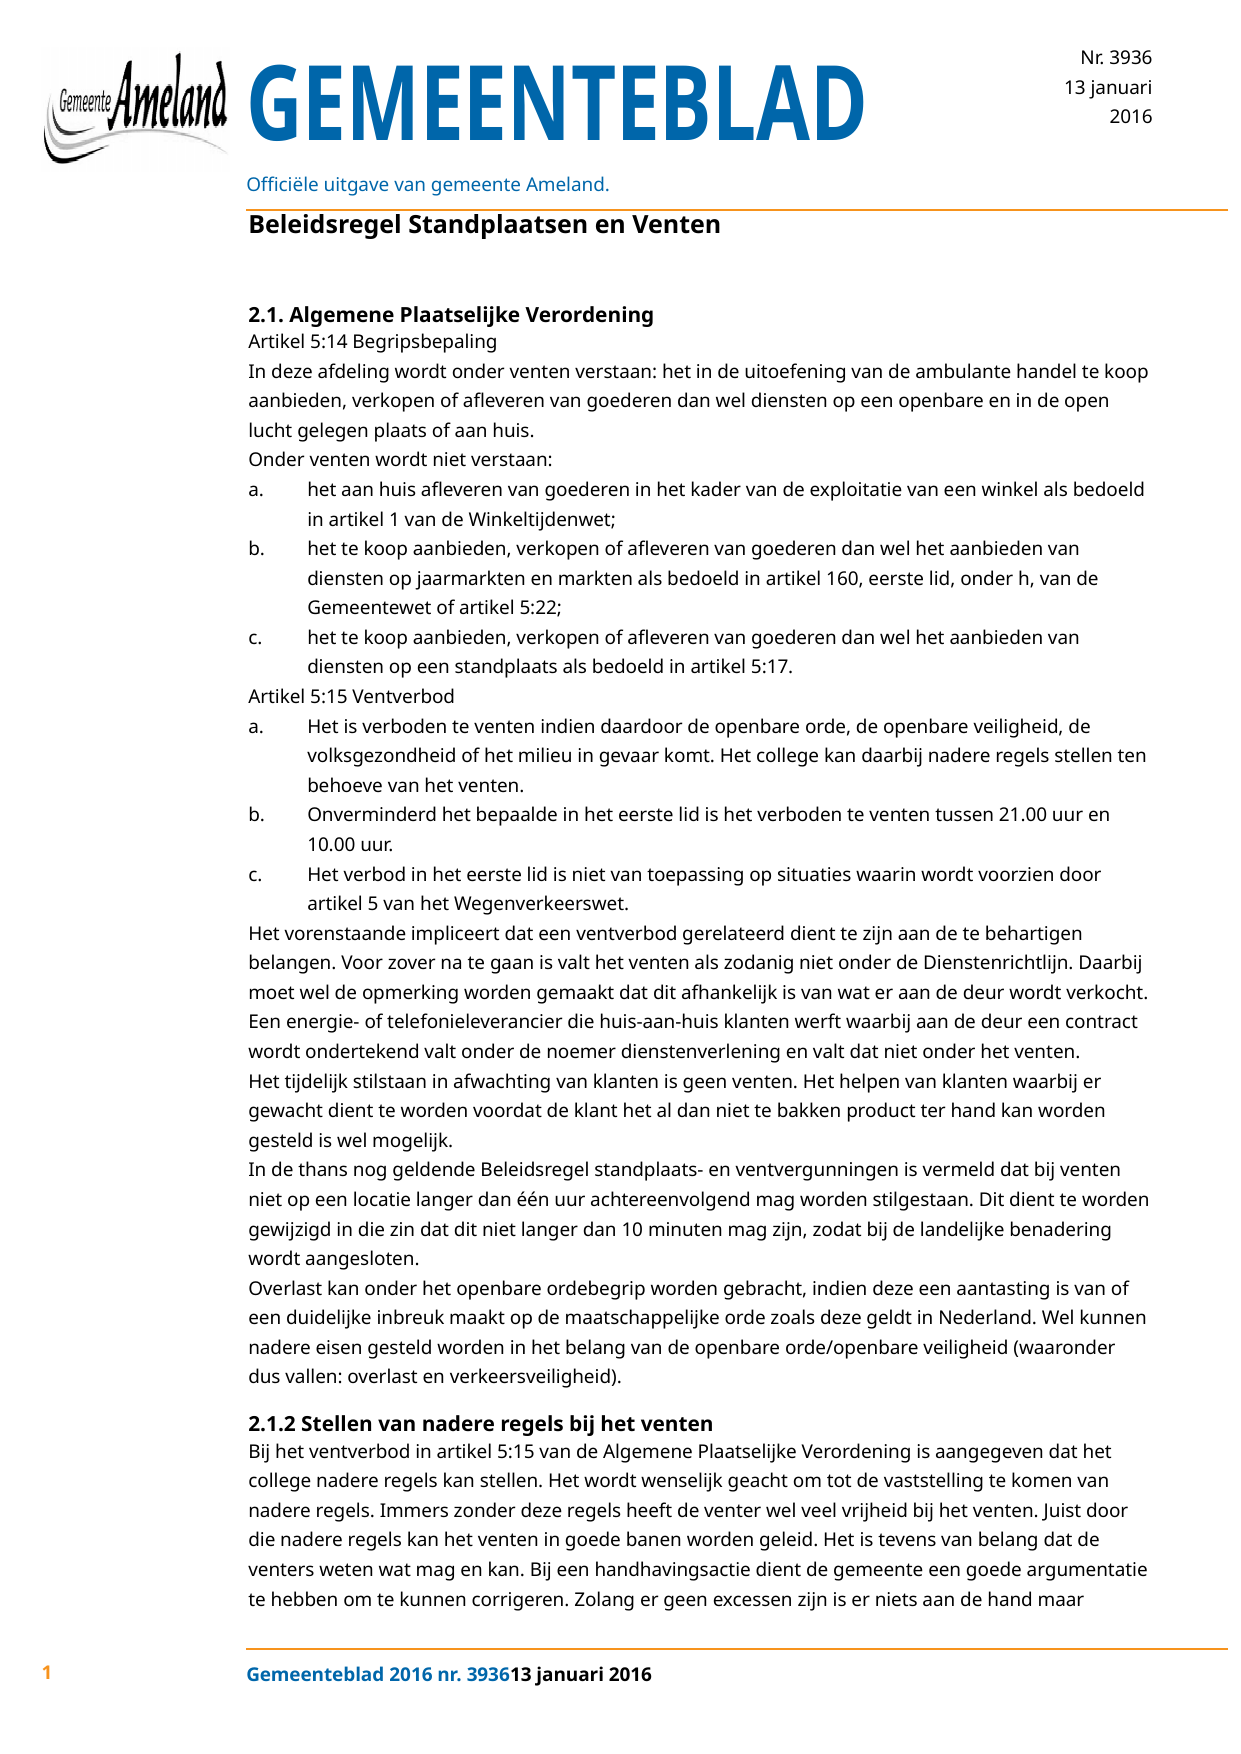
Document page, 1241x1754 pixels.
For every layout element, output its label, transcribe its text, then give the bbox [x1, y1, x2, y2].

text In de thans nog geldende Beleidsregel standplaats- en ventvergunningen is vermeld dat bij venten niet op een locatie langer dan één uur achtereenvolgend mag worden stilgestaan. Dit dient te worden gewijzigd in die zin dat dit niet langer dan 10 minuten mag zijn, zodat bij de landelijke benadering wordt aangesloten. [248, 1157, 1152, 1271]
picture [41, 47, 231, 172]
list het te koop aanbieden, verkopen of afleveren van goederen dan wel het aanbieden van diensten op jaarmarkten en markten als bedoeld in artikel 160, eerste lid, onder h, van de Gemeentewet of artikel 5:22; [248, 535, 1152, 620]
list Het is verboden te venten indien daardoor de openbare orde, de openbare veiligheid, de volksgezondheid of het milieu in gevaar komt. Het college kan daarbij nadere regels stellen ten behoeve van het venten. [248, 713, 1152, 798]
list het aan huis afleveren van goederen in het kader van de exploitatie van een winkel als bedoeld in artikel 1 van de Winkeltijdenwet; [248, 476, 1152, 532]
text Overlast kan onder het openbare ordebegrip worden gebracht, indien deze een aantasting is van of een duidelijke inbreuk maakt op de maatschappelijke orde zoals deze geldt in Nederland. Wel kunnen nadere eisen gesteld worden in het belang van de openbare orde/openbare veiligheid (waaronder dus vallen: overlast en verkeersveiligheid). [248, 1275, 1152, 1389]
text Artikel 5:15 Ventverbod [248, 683, 1152, 709]
text Beleidsregel Standplaatsen en Venten [248, 211, 1152, 241]
text Het tijdelijk stilstaan in afwachting van klanten is geen venten. Het helpen van klanten waarbij er gewacht dient te worden voordat de klant het al dan niet te bakken product ter hand kan worden gesteld is wel mogelijk. [248, 1068, 1152, 1153]
text Artikel 5:14 Begripsbepaling [248, 328, 1152, 354]
text Bij het ventverbod in artikel 5:15 van de Algemene Plaatselijke Verordening is aangegeven dat het college nadere regels kan stellen. Het wordt wenselijk geacht om tot de vaststelling te komen van nadere regels. Immers zonder deze regels heeft de venter wel veel vrijheid bij het venten. Juist door die nadere regels kan het venten in goede banen worden geleid. Het is tevens van belang dat de venters weten wat mag en kan. Bij een handhavingsactie dient de gemeente een goede argumentatie te hebben om te kunnen corrigeren. Zolang er geen excessen zijn is er niets aan de hand maar [248, 1438, 1152, 1611]
list het te koop aanbieden, verkopen of afleveren van goederen dan wel het aanbieden van diensten op een standplaats als bedoeld in artikel 5:17. [248, 624, 1152, 679]
text In deze afdeling wordt onder venten verstaan: het in de uitoefening van de ambulante handel te koop aanbieden, verkopen of afleveren van goederen dan wel diensten op een openbare en in de open lucht gelegen plaats of aan huis. [248, 358, 1152, 443]
list Onverminderd het bepaalde in het eerste lid is het verboden te venten tussen 21.00 uur en 10.00 uur. [248, 802, 1152, 857]
text 2.1. Algemene Plaatselijke Verordening [248, 300, 1152, 328]
text Het vorenstaande impliceert dat een ventverbod gerelateerd dient te zijn aan de te behartigen belangen. Voor zover na te gaan is valt het venten als zodanig niet onder de Dienstenrichtlijn. Daarbij moet wel de opmerking worden gemaakt dat dit afhankelijk is van wat er aan de deur wordt verkocht. Een energie- of telefonieleverancier die huis-aan-huis klanten werft waarbij aan de deur een contract wordt ondertekend valt onder de noemer dienstenverlening en valt dat niet onder het venten. [248, 920, 1152, 1064]
text Onder venten wordt niet verstaan: [248, 447, 1152, 472]
text 2.1.2 Stellen van nadere regels bij het venten [248, 1409, 1152, 1438]
list Het verbod in het eerste lid is niet van toepassing op situaties waarin wordt voorzien door artikel 5 van het Wegenverkeerswet. [248, 861, 1152, 916]
